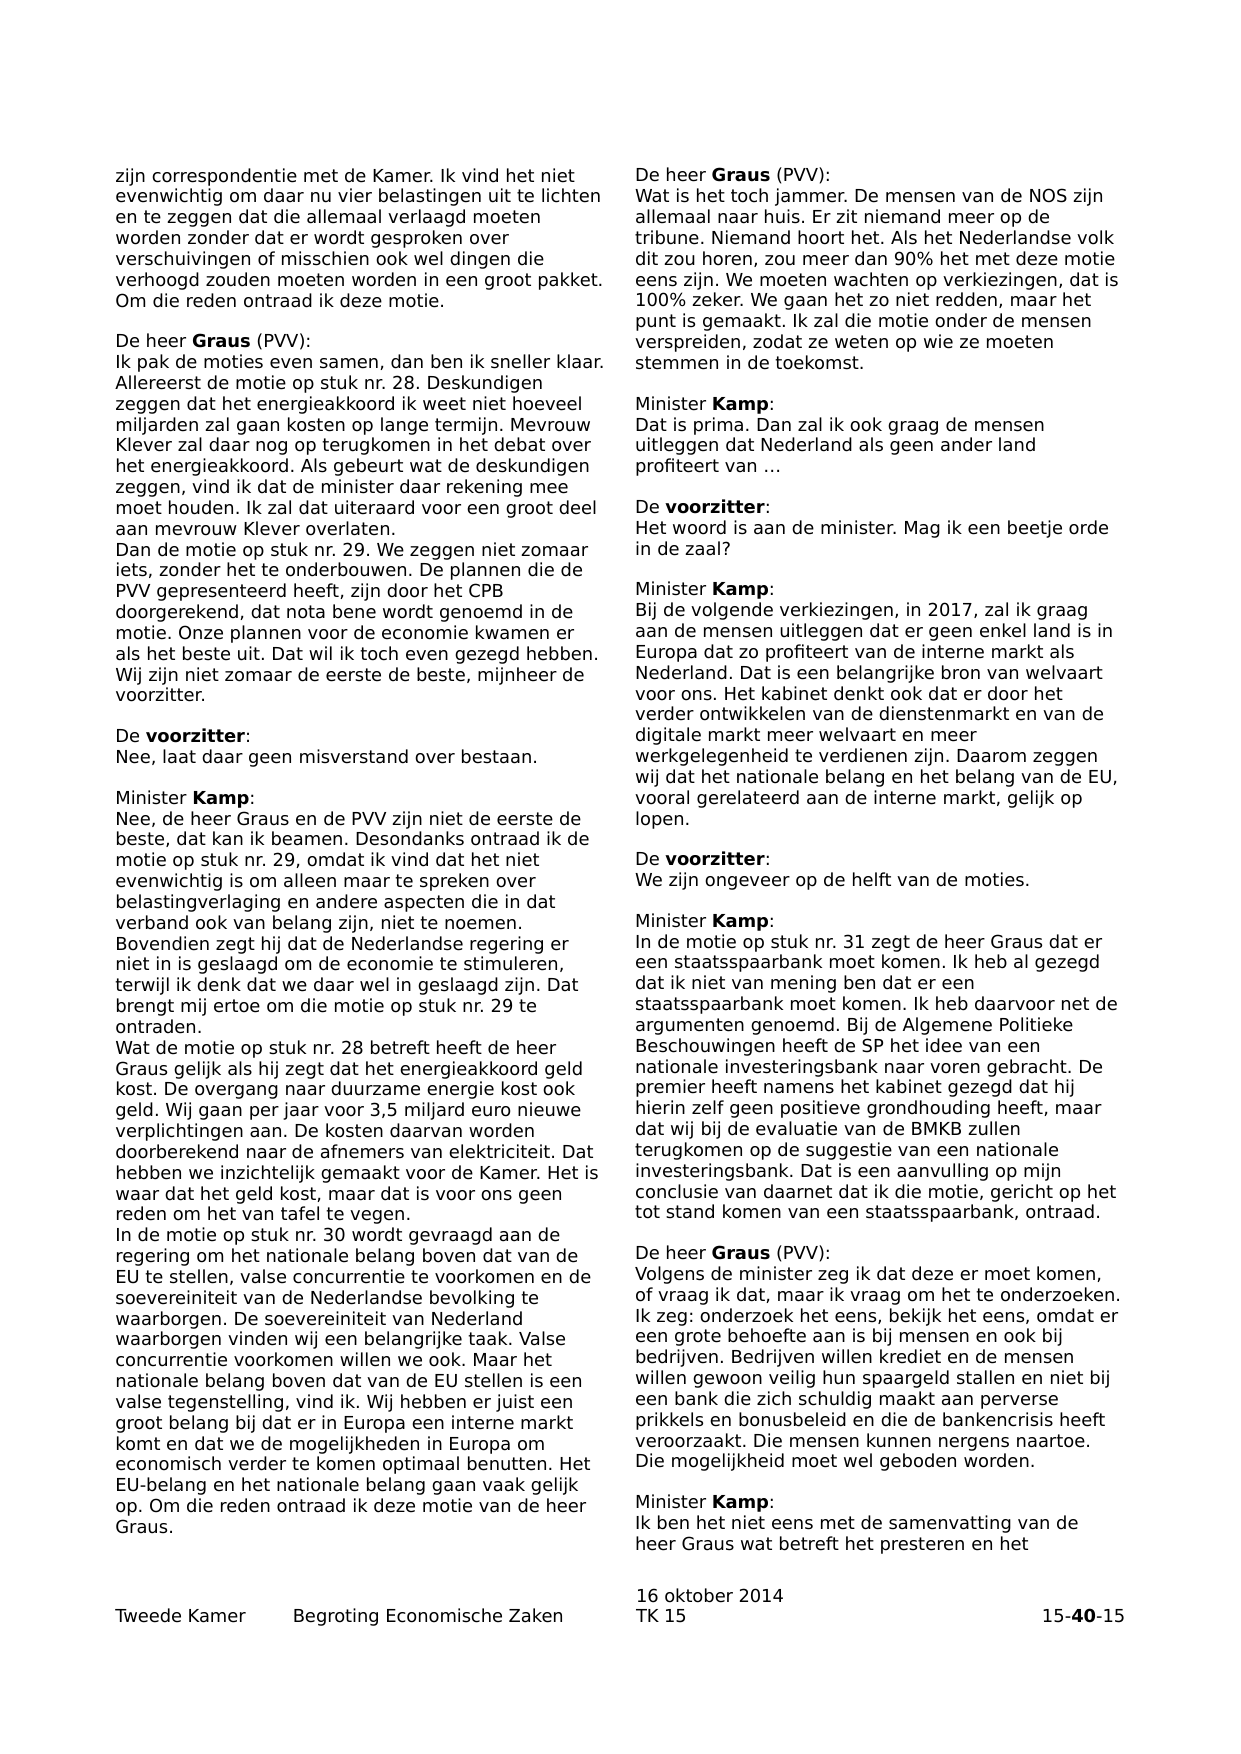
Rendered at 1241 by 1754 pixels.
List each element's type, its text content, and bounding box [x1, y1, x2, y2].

text Minister Kamp: [635, 393, 1125, 414]
text Minister Kamp: [635, 1492, 1125, 1513]
text De voorzitter: [115, 726, 605, 747]
text Wat is het toch jammer. De mensen van de NOS zijn allemaal naar huis. Er zit niemand meer op de tribune. Niemand hoort het. Als het Nederlandse volk dit zou horen, zou meer dan 90% het met deze motie eens zijn. We moeten wachten op verkiezingen, dat is 100% zeker. We gaan het zo niet redden, maar het punt is gemaakt. Ik zal die motie onder de mensen verspreiden, zodat ze weten op wie ze moeten stemmen in de toekomst. [635, 186, 1125, 373]
text Ik ben het niet eens met de samenvatting van de heer Graus wat betreft het presteren en het [635, 1513, 1125, 1554]
text Minister Kamp: [635, 911, 1125, 931]
text We zijn ongeveer op de helft van de moties. [635, 870, 1125, 891]
text Nee, de heer Graus en de PVV zijn niet de eerste de beste, dat kan ik beamen. Desondanks ontraad ik de motie op stuk nr. 29, omdat ik vind dat het niet evenwichtig is om alleen maar te spreken over belastingverlaging en andere aspecten die in dat verband ook van belang zijn, niet te noemen. Bovendien zegt hij dat de Nederlandse regering er niet in is geslaagd om de economie te stimuleren, terwijl ik denk dat we daar wel in geslaagd zijn. Dat brengt mij ertoe om die motie op stuk nr. 29 te ontraden. [115, 808, 605, 1037]
text Wat de motie op stuk nr. 28 betreft heeft de heer Graus gelijk als hij zegt dat het energieakkoord geld kost. De overgang naar duurzame energie kost ook geld. Wij gaan per jaar voor 3,5 miljard euro nieuwe verplichtingen aan. De kosten daarvan worden doorberekend naar de afnemers van elektriciteit. Dat hebben we inzichtelijk gemaakt voor de Kamer. Het is waar dat het geld kost, maar dat is voor ons geen reden om het van tafel te vegen. [115, 1037, 605, 1225]
text zijn correspondentie met de Kamer. Ik vind het niet evenwichtig om daar nu vier belastingen uit te lichten en te zeggen dat die allemaal verlaagd moeten worden zonder dat er wordt gesproken over verschuivingen of misschien ook wel dingen die verhoogd zouden moeten worden in een groot pakket. Om die reden ontraad ik deze motie. [115, 165, 605, 311]
text De voorzitter: [635, 497, 1125, 517]
text Nee, laat daar geen misverstand over bestaan. [115, 747, 605, 768]
text De heer Graus (PVV): [635, 165, 1125, 186]
text Het woord is aan de minister. Mag ik een beetje orde in de zaal? [635, 517, 1125, 559]
text In de motie op stuk nr. 30 wordt gevraagd aan de regering om het nationale belang boven dat van de EU te stellen, valse concurrentie te voorkomen en de soevereiniteit van de Nederlandse bevolking te waarborgen. De soevereiniteit van Nederland waarborgen vinden wij een belangrijke taak. Valse concurrentie voorkomen willen we ook. Maar het nationale belang boven dat van de EU stellen is een valse tegenstelling, vind ik. Wij hebben er juist een groot belang bij dat er in Europa een interne markt komt en dat we de mogelijkheden in Europa om economisch verder te komen optimaal benutten. Het EU-belang en het nationale belang gaan vaak gelijk op. Om die reden ontraad ik deze motie van de heer Graus. [115, 1225, 605, 1537]
text Dan de motie op stuk nr. 29. We zeggen niet zomaar iets, zonder het te onderbouwen. De plannen die de PVV gepresenteerd heeft, zijn door het CPB doorgerekend, dat nota bene wordt genoemd in de motie. Onze plannen voor de economie kwamen er als het beste uit. Dat wil ik toch even gezegd hebben. Wij zijn niet zomaar de eerste de beste, mijnheer de voorzitter. [115, 539, 605, 706]
text Ik pak de moties even samen, dan ben ik sneller klaar. Allereerst de motie op stuk nr. 28. Deskundigen zeggen dat het energieakkoord ik weet niet hoeveel miljarden zal gaan kosten op lange termijn. Mevrouw Klever zal daar nog op terugkomen in het debat over het energieakkoord. Als gebeurt wat de deskundigen zeggen, vind ik dat de minister daar rekening mee moet houden. Ik zal dat uiteraard voor een groot deel aan mevrouw Klever overlaten. [115, 352, 605, 539]
text Minister Kamp: [115, 788, 605, 808]
text Volgens de minister zeg ik dat deze er moet komen, of vraag ik dat, maar ik vraag om het te onderzoeken. Ik zeg: onderzoek het eens, bekijk het eens, omdat er een grote behoefte aan is bij mensen en ook bij bedrijven. Bedrijven willen krediet en de mensen willen gewoon veilig hun spaargeld stallen en niet bij een bank die zich schuldig maakt aan perverse prikkels en bonusbeleid en die de bankencrisis heeft veroorzaakt. Die mensen kunnen nergens naartoe. Die mogelijkheid moet wel geboden worden. [635, 1264, 1125, 1472]
text De heer Graus (PVV): [635, 1243, 1125, 1264]
text Bij de volgende verkiezingen, in 2017, zal ik graag aan de mensen uitleggen dat er geen enkel land is in Europa dat zo profiteert van de interne markt als Nederland. Dat is een belangrijke bron van welvaart voor ons. Het kabinet denkt ook dat er door het verder ontwikkelen van de dienstenmarkt en van de digitale markt meer welvaart en meer werkgelegenheid te verdienen zijn. Daarom zeggen wij dat het nationale belang en het belang van de EU, vooral gerelateerd aan de interne markt, gelijk op lopen. [635, 600, 1125, 829]
text De voorzitter: [635, 849, 1125, 870]
text Minister Kamp: [635, 579, 1125, 600]
text In de motie op stuk nr. 31 zegt de heer Graus dat er een staatsspaarbank moet komen. Ik heb al gezegd dat ik niet van mening ben dat er een staatsspaarbank moet komen. Ik heb daarvoor net de argumenten genoemd. Bij de Algemene Politieke Beschouwingen heeft de SP het idee van een nationale investeringsbank naar voren gebracht. De premier heeft namens het kabinet gezegd dat hij hierin zelf geen positieve grondhouding heeft, maar dat wij bij de evaluatie van de BMKB zullen terugkomen op de suggestie van een nationale investeringsbank. Dat is een aanvulling op mijn conclusie van daarnet dat ik die motie, gericht op het tot stand komen van een staatsspaarbank, ontraad. [635, 931, 1125, 1223]
text De heer Graus (PVV): [115, 331, 605, 352]
text Dat is prima. Dan zal ik ook graag de mensen uitleggen dat Nederland als geen ander land profiteert van … [635, 414, 1125, 477]
